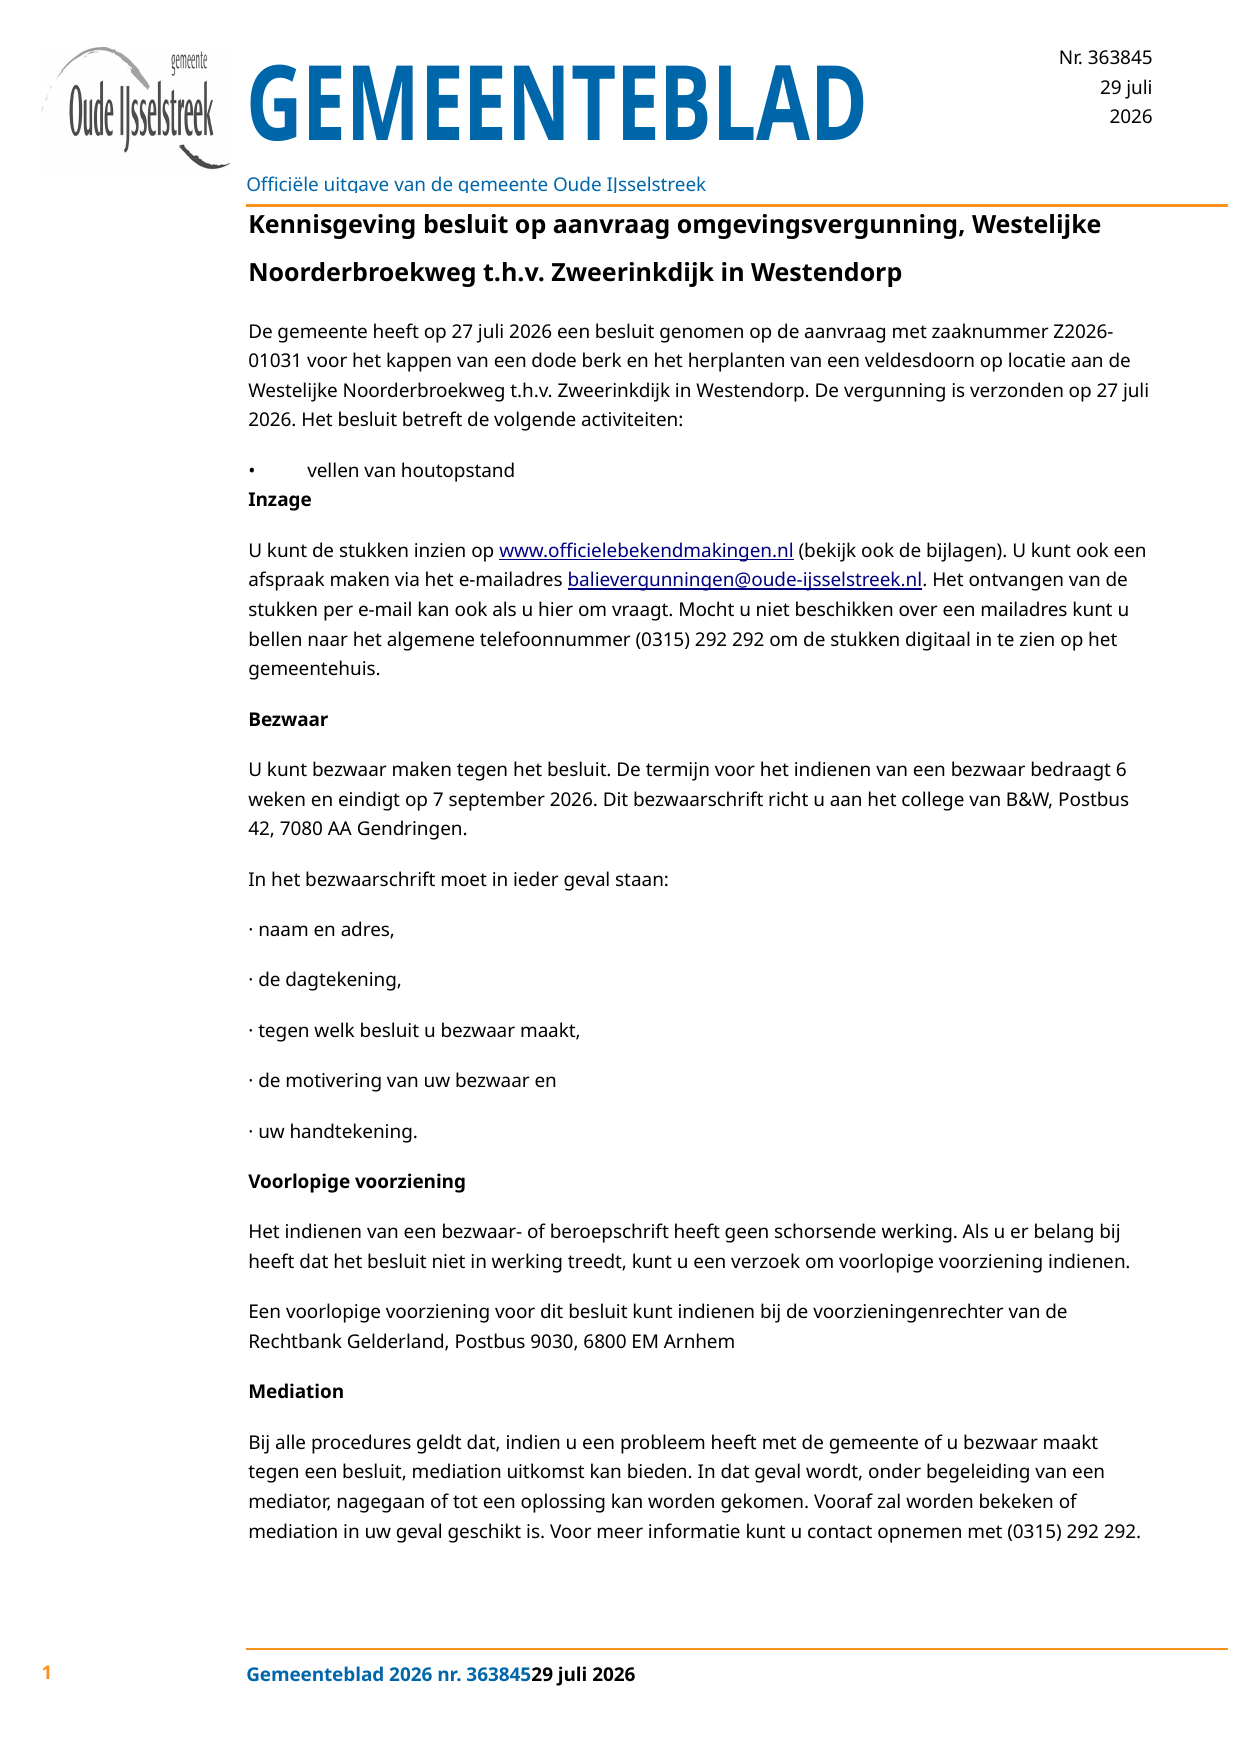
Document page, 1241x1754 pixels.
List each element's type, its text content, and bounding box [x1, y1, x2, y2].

text Bezwaar [248, 706, 1152, 732]
text · de dagtekening, [248, 967, 1152, 992]
text · naam en adres, [248, 916, 1152, 942]
text · de motivering van uw bezwaar en [248, 1067, 1152, 1093]
text De gemeente heeft op 27 juli 2026 een besluit genomen op de aanvraag met zaaknummer Z2026-01031 voor het kappen van een dode berk en het herplanten van een veldesdoorn op locatie aan de Westelijke Noorderbroekweg t.h.v. Zweerinkdijk in Westendorp. De vergunning is verzonden op 27 juli 2026. Het besluit betreft de volgende activiteiten: [248, 318, 1152, 432]
list vellen van houtopstand [248, 457, 1152, 483]
picture [41, 47, 231, 172]
text · tegen welk besluit u bezwaar maakt, [248, 1017, 1152, 1043]
text In het bezwaarschrift moet in ieder geval staan: [248, 866, 1152, 892]
text Mediation [248, 1379, 1152, 1404]
text U kunt de stukken inzien op www.officielebekendmakingen.nl (bekijk ook de bijlagen). U kunt ook een afspraak maken via het e-mailadres balievergunningen@oude-ijsselstreek.nl. Het ontvangen van de stukken per e-mail kan ook als u hier om vraagt. Mocht u niet beschikken over een mailadres kunt u bellen naar het algemene telefoonnummer (0315) 292 292 om de stukken digitaal in te zien op het gemeentehuis. [248, 537, 1152, 681]
text · uw handtekening. [248, 1118, 1152, 1144]
text Inzage [248, 487, 1152, 512]
text Een voorlopige voorziening voor dit besluit kunt indienen bij de voorzieningenrechter van de Rechtbank Gelderland, Postbus 9030, 6800 EM Arnhem [248, 1299, 1152, 1354]
text Bij alle procedures geldt dat, indien u een probleem heeft met de gemeente of u bezwaar maakt tegen een besluit, mediation uitkomst kan bieden. In dat geval wordt, onder begeleiding van een mediator, nagegaan of tot een oplossing kan worden gekomen. Vooraf zal worden bekeken of mediation in uw geval geschikt is. Voor meer informatie kunt u contact opnemen met (0315) 292 292. [248, 1429, 1152, 1544]
text Kennisgeving besluit op aanvraag omgevingsvergunning, Westelijke Noorderbroekweg t.h.v. Zweerinkdijk in Westendorp [248, 207, 1152, 288]
text Voorlopige voorziening [248, 1168, 1152, 1194]
text Het indienen van een bezwaar- of beroepschrift heeft geen schorsende werking. Als u er belang bij heeft dat het besluit niet in werking treedt, kunt u een verzoek om voorlopige voorziening indienen. [248, 1219, 1152, 1274]
text U kunt bezwaar maken tegen het besluit. De termijn voor het indienen van een bezwaar bedraagt 6 weken en eindigt op 7 september 2026. Dit bezwaarschrift richt u aan het college van B&W, Postbus 42, 7080 AA Gendringen. [248, 756, 1152, 841]
